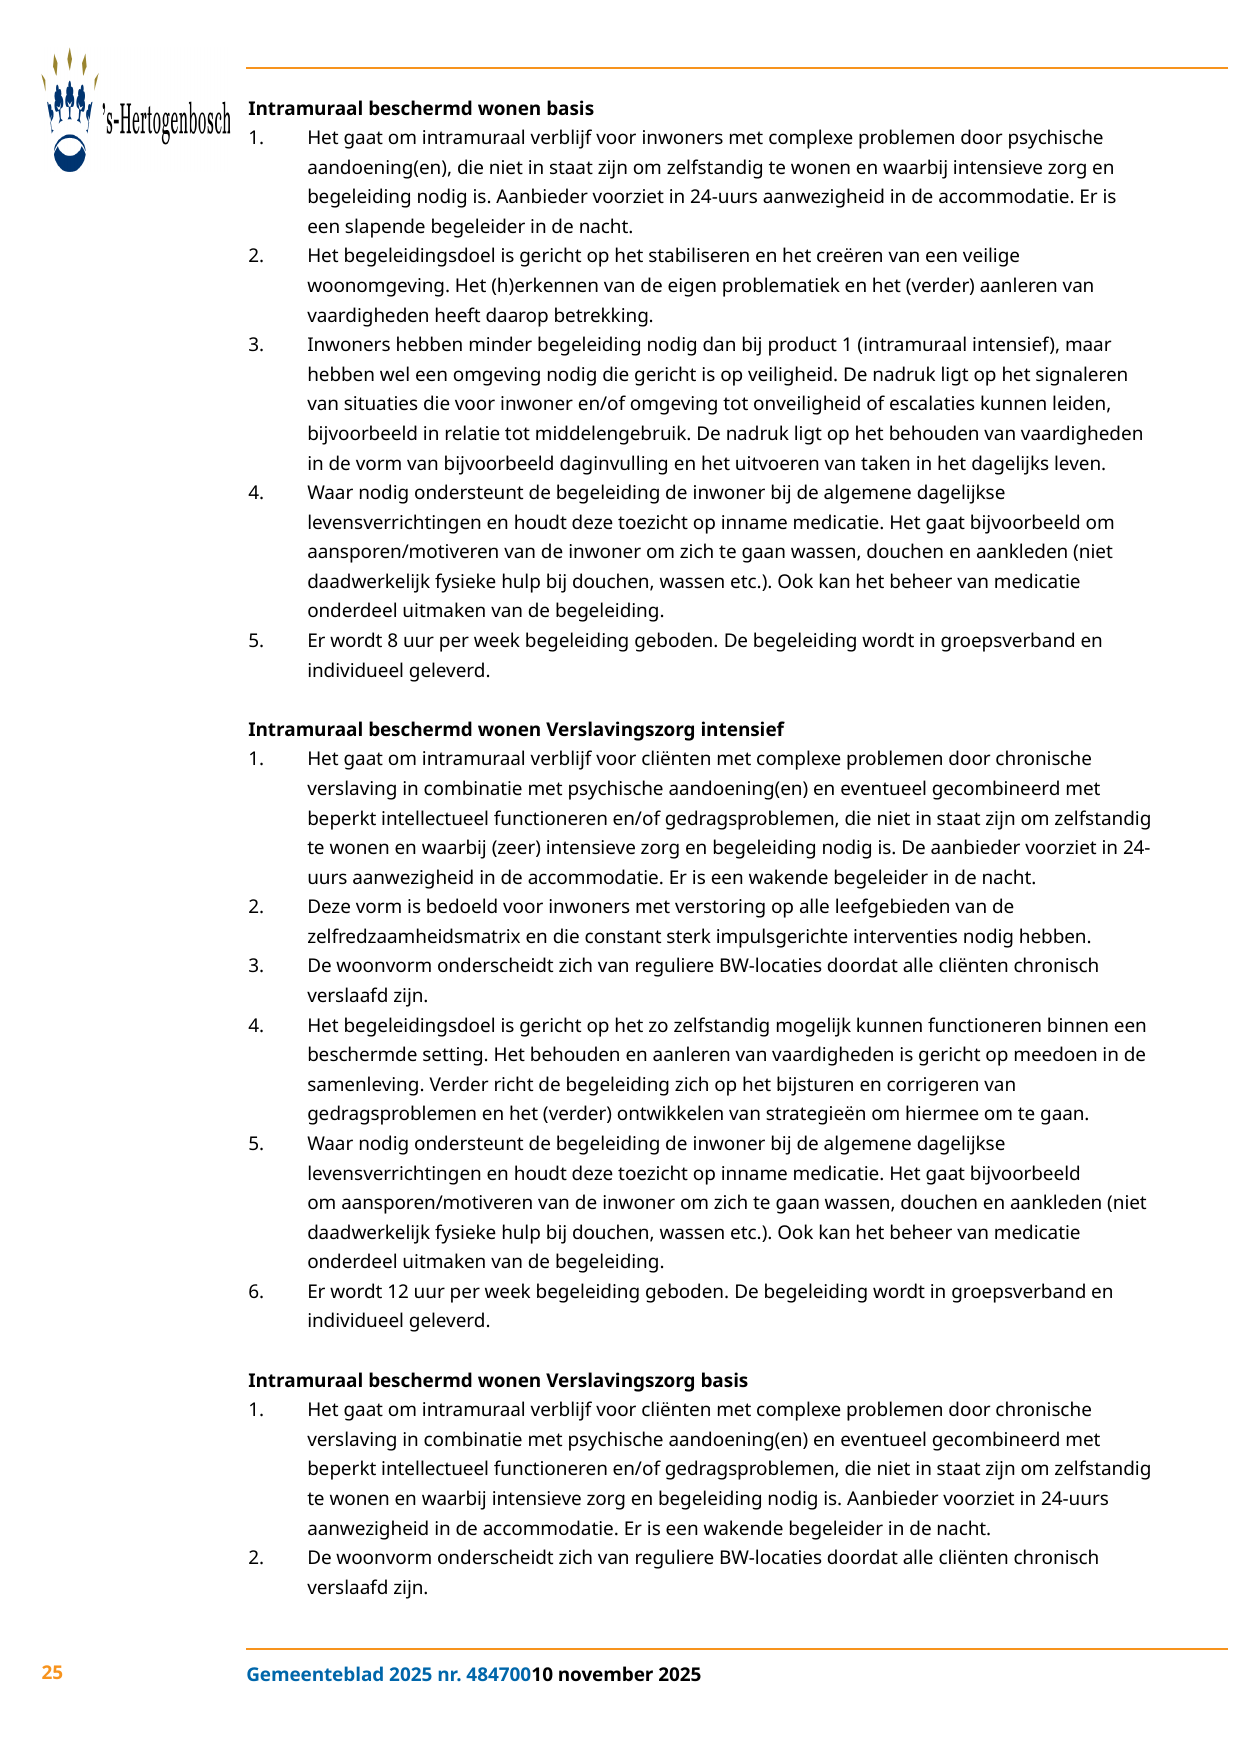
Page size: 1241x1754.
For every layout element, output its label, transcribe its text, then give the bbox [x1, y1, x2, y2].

list De woonvorm onderscheidt zich van reguliere BW-locaties doordat alle cliënten chronisch verslaafd zijn. [248, 1544, 1152, 1600]
list Waar nodig ondersteunt de begeleiding de inwoner bij de algemene dagelijkse levensverrichtingen en houdt deze toezicht op inname medicatie. Het gaat bijvoorbeeld om aansporen/motiveren van de inwoner om zich te gaan wassen, douchen en aankleden (niet daadwerkelijk fysieke hulp bij douchen, wassen etc.). Ook kan het beheer van medicatie onderdeel uitmaken van de begeleiding. [248, 479, 1152, 623]
text Intramuraal beschermd wonen Verslavingszorg basis [248, 1367, 1152, 1393]
list Het gaat om intramuraal verblijf voor cliënten met complexe problemen door chronische verslaving in combinatie met psychische aandoening(en) en eventueel gecombineerd met beperkt intellectueel functioneren en/of gedragsproblemen, die niet in staat zijn om zelfstandig te wonen en waarbij intensieve zorg en begeleiding nodig is. Aanbieder voorziet in 24-uurs aanwezigheid in de accommodatie. Er is een wakende begeleider in de nacht. [248, 1396, 1152, 1541]
list Er wordt 8 uur per week begeleiding geboden. De begeleiding wordt in groepsverband en individueel geleverd. [248, 627, 1152, 683]
list De woonvorm onderscheidt zich van reguliere BW-locaties doordat alle cliënten chronisch verslaafd zijn. [248, 953, 1152, 1008]
list Het gaat om intramuraal verblijf voor cliënten met complexe problemen door chronische verslaving in combinatie met psychische aandoening(en) en eventueel gecombineerd met beperkt intellectueel functioneren en/of gedragsproblemen, die niet in staat zijn om zelfstandig te wonen en waarbij (zeer) intensieve zorg en begeleiding nodig is. De aanbieder voorziet in 24-uurs aanwezigheid in de accommodatie. Er is een wakende begeleider in de nacht. [248, 746, 1152, 890]
text Intramuraal beschermd wonen basis [248, 95, 1152, 121]
list Deze vorm is bedoeld voor inwoners met verstoring op alle leefgebieden van de zelfredzaamheidsmatrix en die constant sterk impulsgerichte interventies nodig hebben. [248, 893, 1152, 949]
list Het gaat om intramuraal verblijf voor inwoners met complexe problemen door psychische aandoening(en), die niet in staat zijn om zelfstandig te wonen en waarbij intensieve zorg en begeleiding nodig is. Aanbieder voorziet in 24-uurs aanwezigheid in de accommodatie. Er is een slapende begeleider in de nacht. [248, 124, 1152, 239]
list Het begeleidingsdoel is gericht op het zo zelfstandig mogelijk kunnen functioneren binnen een beschermde setting. Het behouden en aanleren van vaardigheden is gericht op meedoen in de samenleving. Verder richt de begeleiding zich op het bijsturen en corrigeren van gedragsproblemen en het (verder) ontwikkelen van strategieën om hiermee om te gaan. [248, 1012, 1152, 1126]
list Waar nodig ondersteunt de begeleiding de inwoner bij de algemene dagelijkse levensverrichtingen en houdt deze toezicht op inname medicatie. Het gaat bijvoorbeeld om aansporen/motiveren van de inwoner om zich te gaan wassen, douchen en aankleden (niet daadwerkelijk fysieke hulp bij douchen, wassen etc.). Ook kan het beheer van medicatie onderdeel uitmaken van de begeleiding. [248, 1130, 1152, 1274]
text Intramuraal beschermd wonen Verslavingszorg intensief [248, 716, 1152, 742]
list Inwoners hebben minder begeleiding nodig dan bij product 1 (intramuraal intensief), maar hebben wel een omgeving nodig die gericht is op veiligheid. De nadruk ligt op het signaleren van situaties die voor inwoner en/of omgeving tot onveiligheid of escalaties kunnen leiden, bijvoorbeeld in relatie tot middelengebruik. De nadruk ligt op het behouden van vaardigheden in de vorm van bijvoorbeeld daginvulling en het uitvoeren van taken in het dagelijks leven. [248, 331, 1152, 476]
picture [41, 47, 231, 172]
list Het begeleidingsdoel is gericht op het stabiliseren en het creëren van een veilige woonomgeving. Het (h)erkennen van de eigen problematiek en het (verder) aanleren van vaardigheden heeft daarop betrekking. [248, 243, 1152, 328]
list Er wordt 12 uur per week begeleiding geboden. De begeleiding wordt in groepsverband en individueel geleverd. [248, 1278, 1152, 1333]
